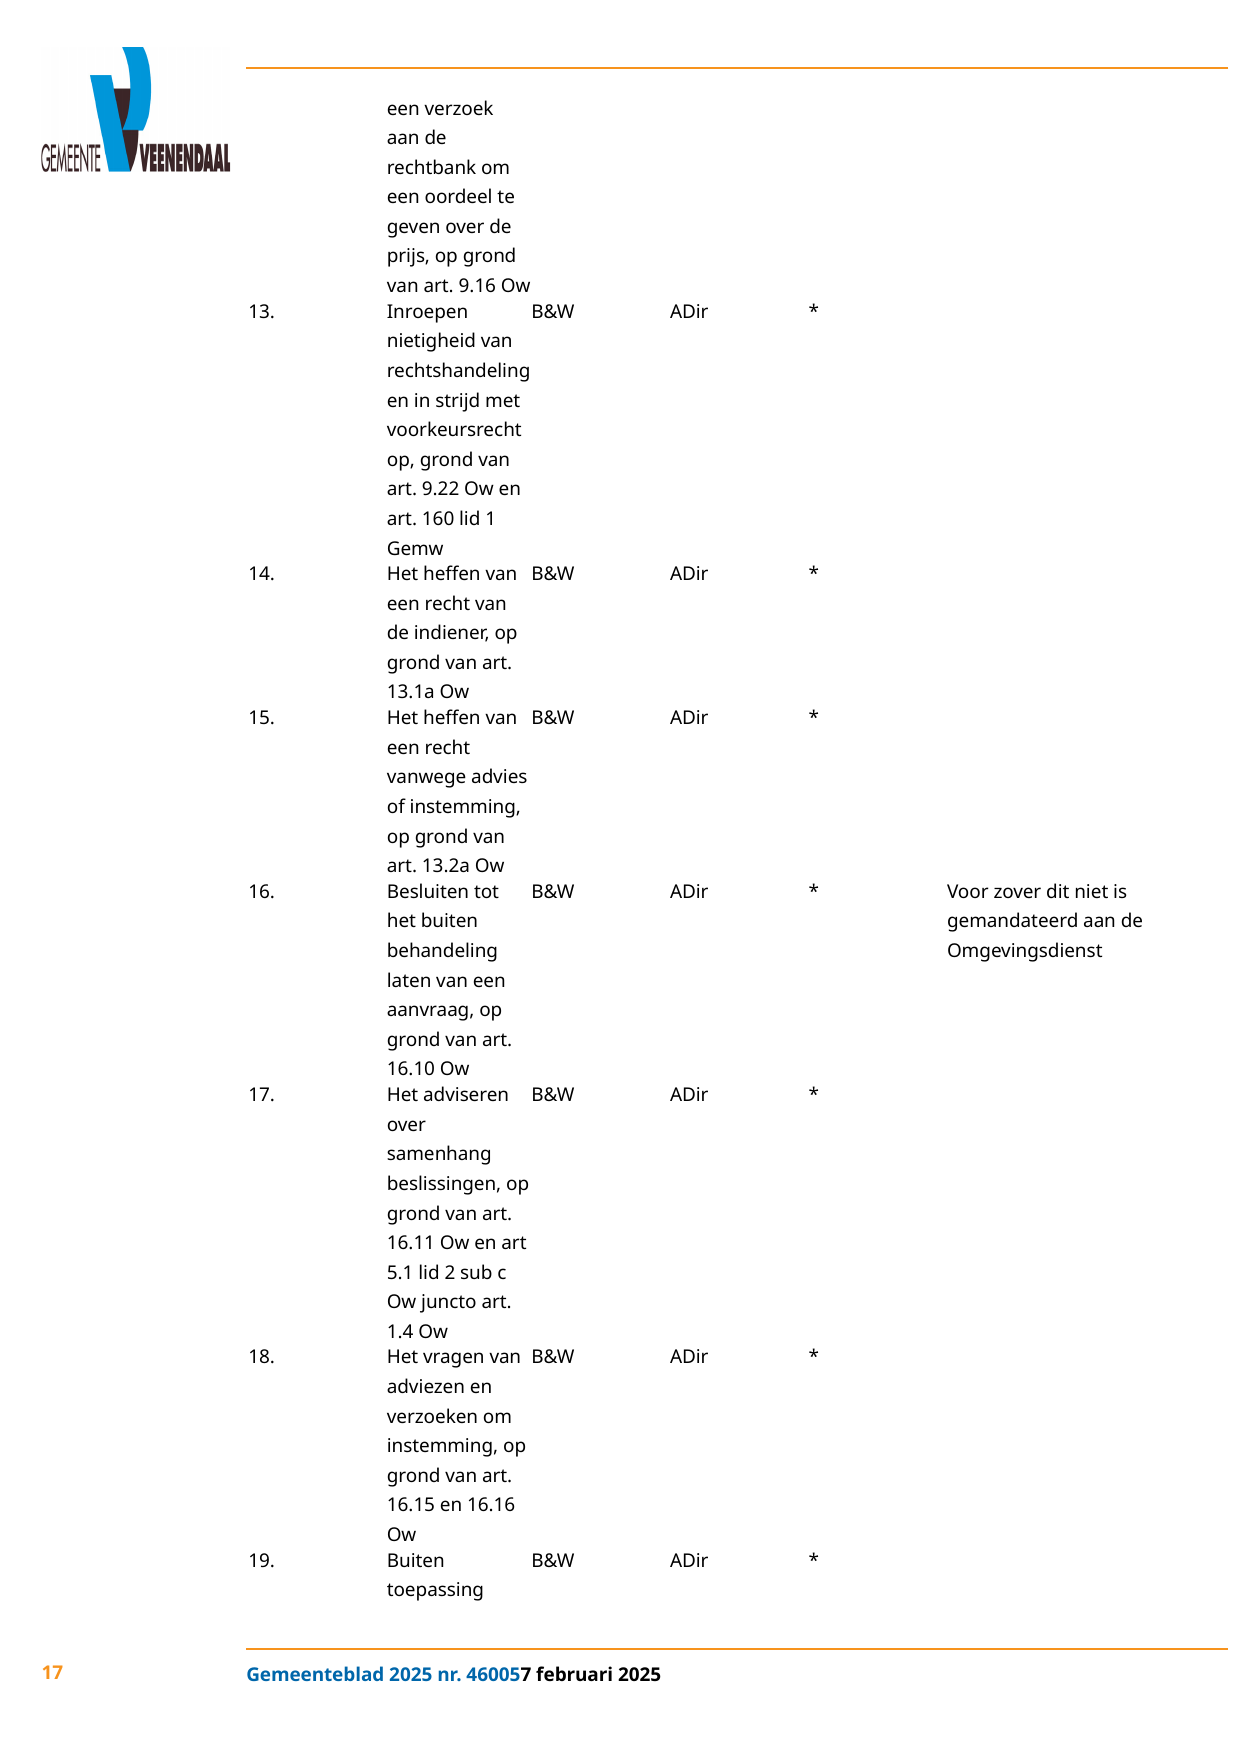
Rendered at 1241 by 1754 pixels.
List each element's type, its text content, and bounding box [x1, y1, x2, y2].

table_cell [808, 95, 947, 298]
picture [41, 47, 130, 172]
table_cell Buiten toepassing [387, 1547, 531, 1602]
table_cell * [808, 1081, 947, 1344]
table_cell 16. [248, 878, 387, 1081]
table_cell * [808, 878, 947, 1081]
table_cell 14. [248, 560, 387, 704]
table_cell B&W [531, 705, 670, 878]
picture [123, 47, 231, 172]
table_cell een verzoek aan de rechtbank om een oordeel te geven over de prijs, op grond van art. 9.16 Ow [387, 95, 531, 298]
table_cell ADir [670, 878, 808, 1081]
table_cell * [808, 298, 947, 560]
table_cell ADir [670, 1547, 808, 1602]
table_cell [947, 560, 1152, 704]
table_cell ADir [670, 705, 808, 878]
table_cell ADir [670, 298, 808, 560]
table_cell * [808, 1547, 947, 1602]
table_cell B&W [531, 878, 670, 1081]
table_cell 13. [248, 298, 387, 560]
table_cell ADir [670, 1081, 808, 1344]
table_cell Het adviseren over samenhang beslissingen, op grond van art. 16.11 Ow en art 5.1 lid 2 sub c Ow juncto art. 1.4 Ow [387, 1081, 531, 1344]
table_cell [947, 1547, 1152, 1602]
table_cell B&W [531, 1081, 670, 1344]
table_cell * [808, 1344, 947, 1547]
table_cell 15. [248, 705, 387, 878]
table_cell * [808, 560, 947, 704]
table_cell [947, 95, 1152, 298]
table_cell 18. [248, 1344, 387, 1547]
table_cell B&W [531, 298, 670, 560]
table_cell 17. [248, 1081, 387, 1344]
table_cell B&W [531, 560, 670, 704]
table_cell 19. [248, 1547, 387, 1602]
table_cell [947, 705, 1152, 878]
table_cell Het heffen van een recht vanwege advies of instemming, op grond van art. 13.2a Ow [387, 705, 531, 878]
table_cell * [808, 705, 947, 878]
table_cell [947, 1081, 1152, 1344]
table_cell Besluiten tot het buiten behandeling laten van een aanvraag, op grond van art. 16.10 Ow [387, 878, 531, 1081]
table_cell [248, 95, 387, 298]
table_cell ADir [670, 1344, 808, 1547]
table_cell [947, 298, 1152, 560]
table_cell B&W [531, 1547, 670, 1602]
table_cell ADir [670, 560, 808, 704]
table_cell [947, 1344, 1152, 1547]
table_cell B&W [531, 1344, 670, 1547]
table_cell Voor zover dit niet is gemandateerd aan de Omgevingsdienst [947, 878, 1152, 1081]
table_cell [531, 95, 670, 298]
table_cell Het vragen van adviezen en verzoeken om instemming, op grond van art. 16.15 en 16.16 Ow [387, 1344, 531, 1547]
table_cell [670, 95, 808, 298]
table_cell Het heffen van een recht van de indiener, op grond van art. 13.1a Ow [387, 560, 531, 704]
table_cell Inroepen nietigheid van rechtshandelingen in strijd met voorkeursrecht op, grond van art. 9.22 Ow en art. 160 lid 1 Gemw [387, 298, 531, 560]
